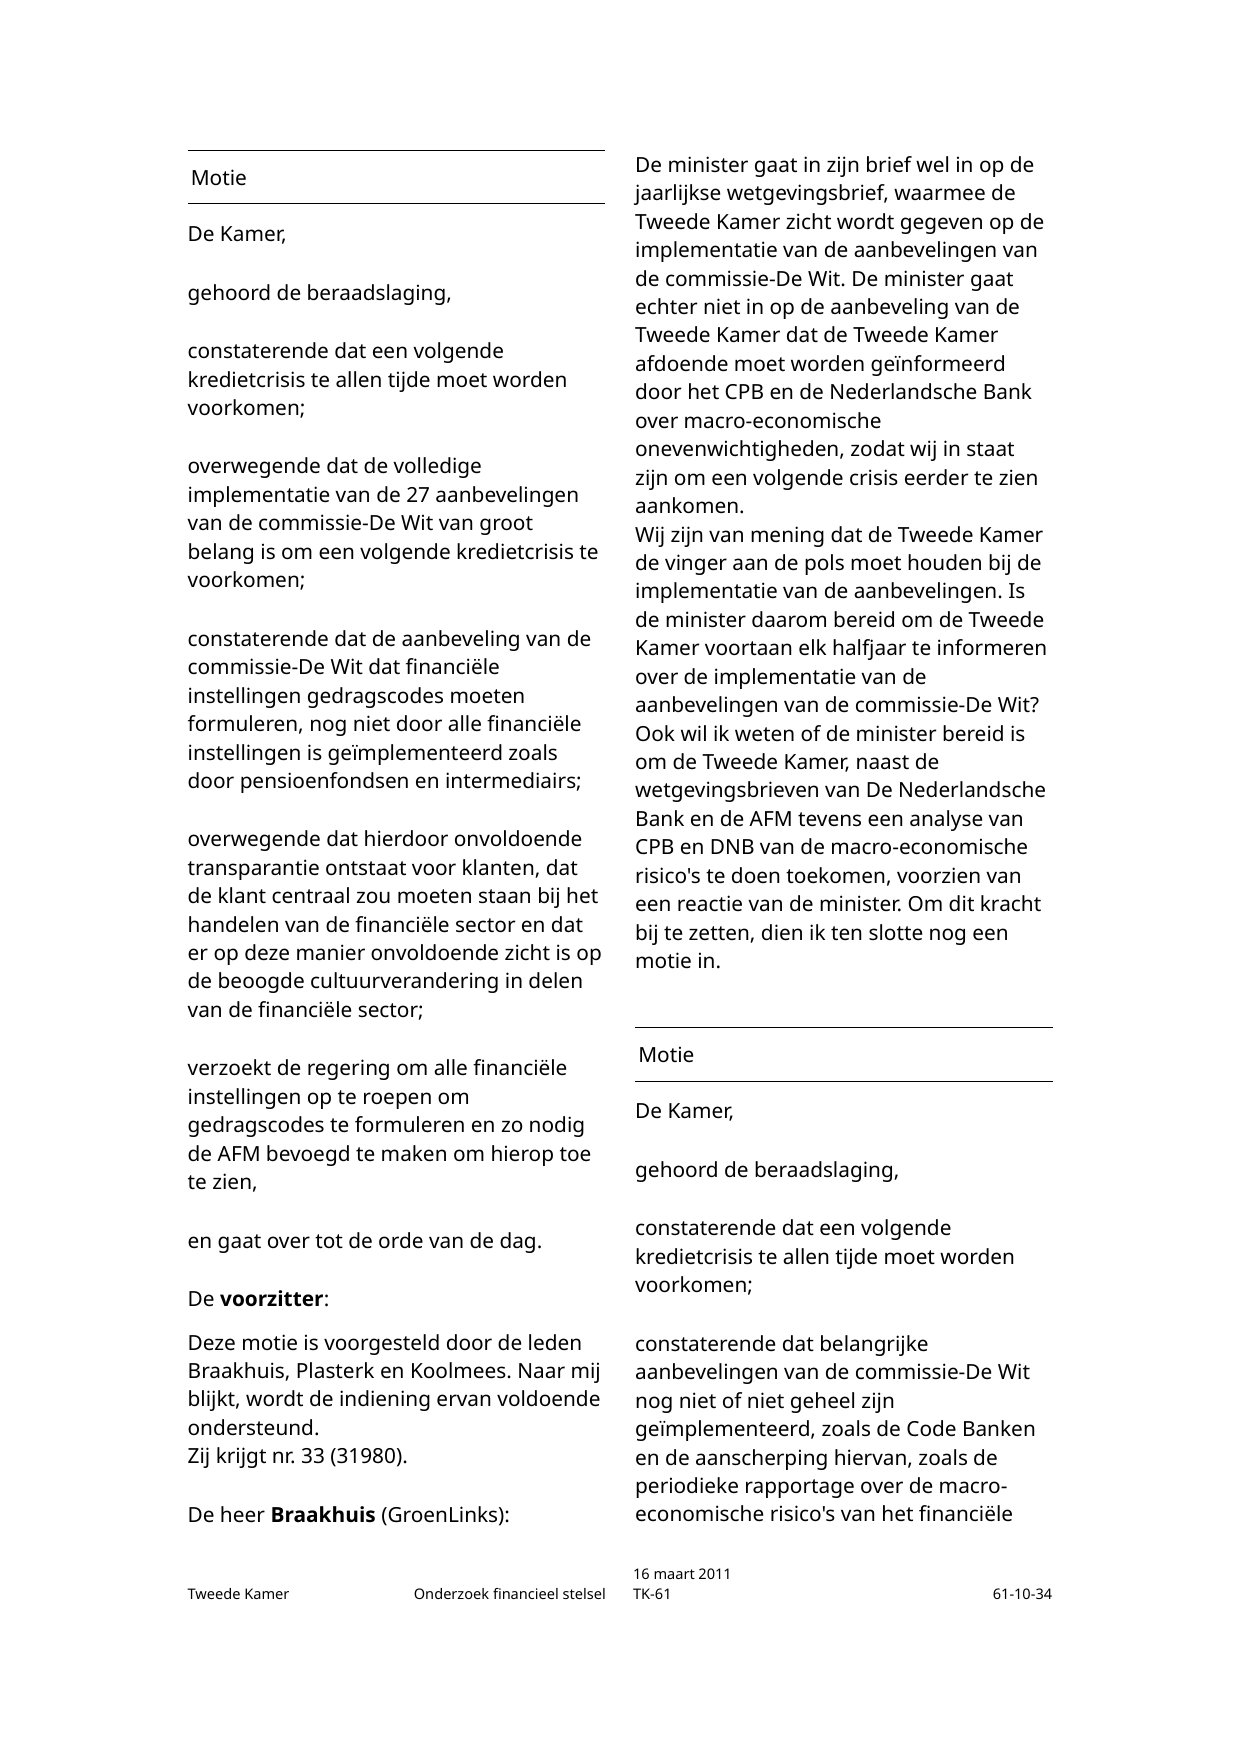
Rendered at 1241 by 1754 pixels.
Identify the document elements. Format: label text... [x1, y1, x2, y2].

text constaterende dat belangrijke aanbevelingen van de commissie-De Wit nog niet of niet geheel zijn geïmplementeerd, zoals de Code Banken en de aanscherping hiervan, zoals de periodieke rapportage over de macro-economische risico's van het financiële [635, 1329, 1053, 1528]
text en gaat over tot de orde van de dag. [187, 1226, 605, 1254]
text De Kamer, [635, 1097, 1053, 1125]
text overwegende dat de volledige implementatie van de 27 aanbevelingen van de commissie-De Wit van groot belang is om een volgende kredietcrisis te voorkomen; [187, 452, 605, 594]
text gehoord de beraadslaging, [635, 1155, 1053, 1183]
text De voorzitter: [187, 1284, 605, 1313]
text gehoord de beraadslaging, [187, 278, 605, 306]
text constaterende dat een volgende kredietcrisis te allen tijde moet worden voorkomen; [187, 336, 605, 422]
text Zij krijgt nr. 33 (31980). [187, 1441, 605, 1470]
text De heer Braakhuis (GroenLinks): [187, 1500, 605, 1528]
text constaterende dat de aanbeveling van de commissie-De Wit dat financiële instellingen gedragscodes moeten formuleren, nog niet door alle financiële instellingen is geïmplementeerd zoals door pensioenfondsen en intermediairs; [187, 624, 605, 794]
text verzoekt de regering om alle financiële instellingen op te roepen om gedragscodes te formuleren en zo nodig de AFM bevoegd te maken om hierop toe te zien, [187, 1053, 605, 1196]
subtitle Motie [187, 151, 605, 204]
text constaterende dat een volgende kredietcrisis te allen tijde moet worden voorkomen; [635, 1213, 1053, 1299]
subtitle Motie [635, 1028, 1053, 1081]
text overwegende dat hierdoor onvoldoende transparantie ontstaat voor klanten, dat de klant centraal zou moeten staan bij het handelen van de financiële sector en dat er op deze manier onvoldoende zicht is op de beoogde cultuurverandering in delen van de financiële sector; [187, 824, 605, 1023]
text Wij zijn van mening dat de Tweede Kamer de vinger aan de pols moet houden bij de implementatie van de aanbevelingen. Is de minister daarom bereid om de Tweede Kamer voortaan elk halfjaar te informeren over de implementatie van de aanbevelingen van de commissie-De Wit? Ook wil ik weten of de minister bereid is om de Tweede Kamer, naast de wetgevingsbrieven van De Nederlandsche Bank en de AFM tevens een analyse van CPB en DNB van de macro-economische risico's te doen toekomen, voorzien van een reactie van de minister. Om dit kracht bij te zetten, dien ik ten slotte nog een motie in. [635, 520, 1053, 975]
text De Kamer, [187, 219, 605, 248]
text Deze motie is voorgesteld door de leden Braakhuis, Plasterk en Koolmees. Naar mij blijkt, wordt de indiening ervan voldoende ondersteund. [187, 1328, 605, 1441]
text De minister gaat in zijn brief wel in op de jaarlijkse wetgevingsbrief, waarmee de Tweede Kamer zicht wordt gegeven op de implementatie van de aanbevelingen van de commissie-De Wit. De minister gaat echter niet in op de aanbeveling van de Tweede Kamer dat de Tweede Kamer afdoende moet worden geïnformeerd door het CPB en de Nederlandsche Bank over macro-economische onevenwichtigheden, zodat wij in staat zijn om een volgende crisis eerder te zien aankomen. [635, 150, 1053, 520]
